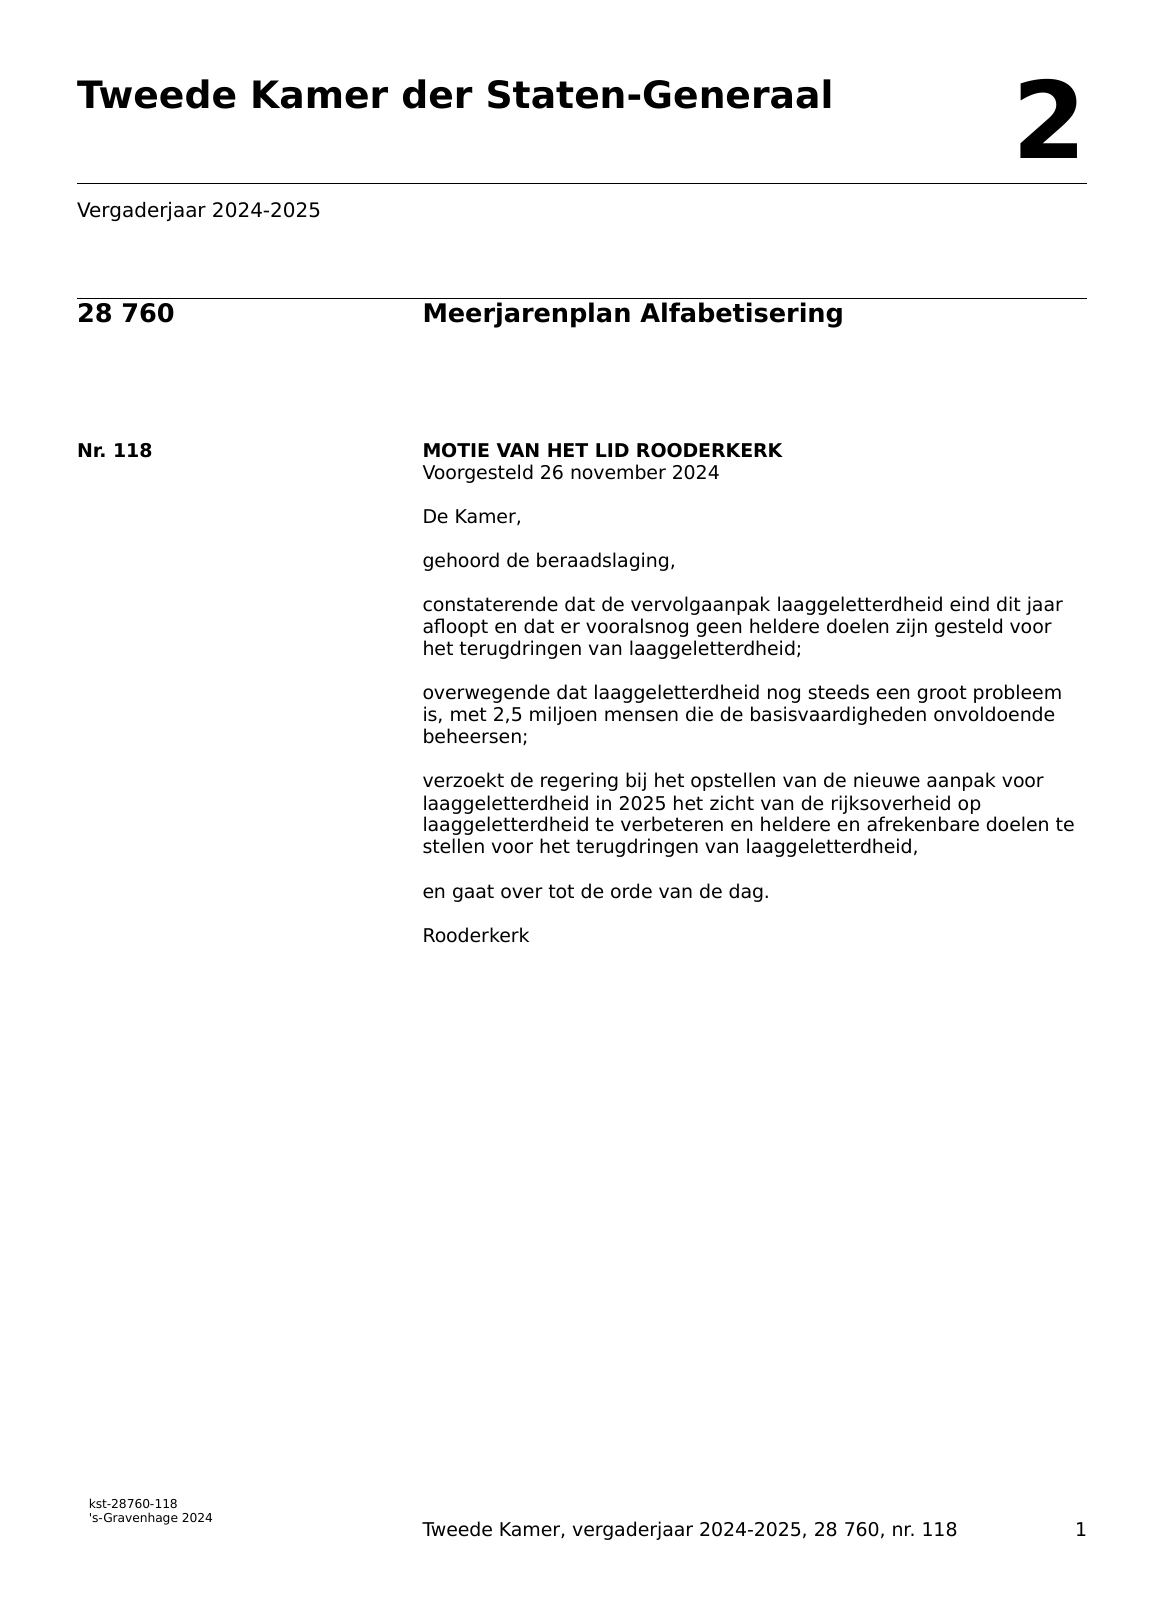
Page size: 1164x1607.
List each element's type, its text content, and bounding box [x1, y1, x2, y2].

subtitle 28 760 Meerjarenplan Alfabetisering [77, 299, 1087, 329]
text Rooderkerk [422, 925, 1087, 947]
subtitle Nr. 118 MOTIE VAN HET LID ROODERKERK [77, 440, 1087, 462]
table_header 2 [886, 59, 1087, 183]
text gehoord de beraadslaging, [422, 550, 1087, 572]
text verzoekt de regering bij het opstellen van de nieuwe aanpak voor laaggeletterdheid in 2025 het zicht van de rijksoverheid op laaggeletterdheid te verbeteren en heldere en afrekenbare doelen te stellen voor het terugdringen van laaggeletterdheid, [422, 770, 1087, 858]
text en gaat over tot de orde van de dag. [422, 881, 1087, 902]
table_cell Vergaderjaar 2024-2025 [77, 184, 1087, 298]
text Voorgesteld 26 november 2024 [422, 462, 1087, 484]
text overwegende dat laaggeletterdheid nog steeds een groot probleem is, met 2,5 miljoen mensen die de basisvaardigheden onvoldoende beheersen; [422, 682, 1087, 748]
text kst-28760-118 [88, 1497, 323, 1511]
table_header Tweede Kamer der Staten-Generaal [77, 59, 886, 183]
text constaterende dat de vervolgaanpak laaggeletterdheid eind dit jaar afloopt en dat er vooralsnog geen heldere doelen zijn gesteld voor het terugdringen van laaggeletterdheid; [422, 594, 1087, 660]
text 's-Gravenhage 2024 [88, 1511, 323, 1525]
text De Kamer, [422, 506, 1087, 528]
